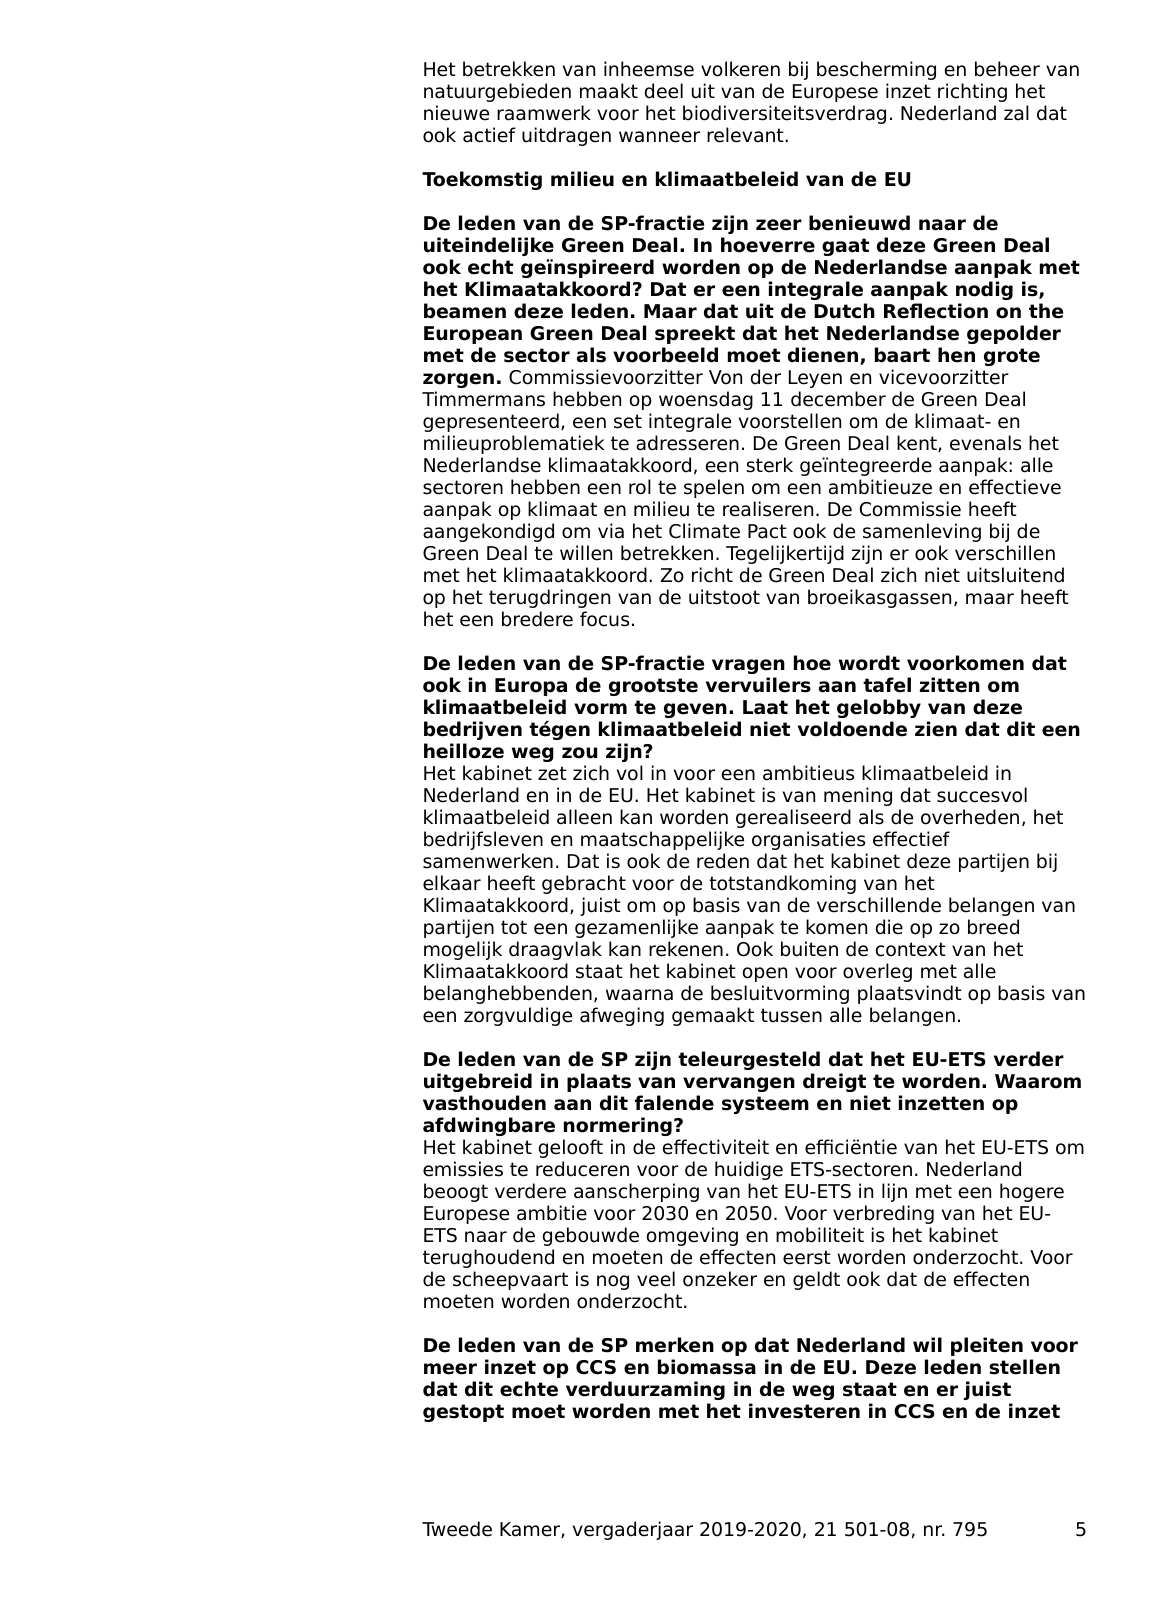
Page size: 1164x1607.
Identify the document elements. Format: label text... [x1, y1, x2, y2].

text Het kabinet zet zich vol in voor een ambitieus klimaatbeleid in Nederland en in de EU. Het kabinet is van mening dat succesvol klimaatbeleid alleen kan worden gerealiseerd als de overheden, het bedrijfsleven en maatschappelijke organisaties effectief samenwerken. Dat is ook de reden dat het kabinet deze partijen bij elkaar heeft gebracht voor de totstandkoming van het Klimaatakkoord, juist om op basis van de verschillende belangen van partijen tot een gezamenlijke aanpak te komen die op zo breed mogelijk draagvlak kan rekenen. Ook buiten de context van het Klimaatakkoord staat het kabinet open voor overleg met alle belanghebbenden, waarna de besluitvorming plaatsvindt op basis van een zorgvuldige afweging gemaakt tussen alle belangen. [422, 763, 1087, 1027]
subtitle Toekomstig milieu en klimaatbeleid van de EU [422, 169, 1087, 191]
text De leden van de SP-fractie zijn zeer benieuwd naar de uiteindelijke Green Deal. In hoeverre gaat deze Green Deal ook echt geïnspireerd worden op de Nederlandse aanpak met het Klimaatakkoord? Dat er een integrale aanpak nodig is, beamen deze leden. Maar dat uit de Dutch Reflection on the European Green Deal spreekt dat het Nederlandse gepolder met de sector als voorbeeld moet dienen, baart hen grote zorgen. Commissievoorzitter Von der Leyen en vicevoorzitter Timmermans hebben op woensdag 11 december de Green Deal gepresenteerd, een set integrale voorstellen om de klimaat- en milieuproblematiek te adresseren. De Green Deal kent, evenals het Nederlandse klimaatakkoord, een sterk geïntegreerde aanpak: alle sectoren hebben een rol te spelen om een ambitieuze en effectieve aanpak op klimaat en milieu te realiseren. De Commissie heeft aangekondigd om via het Climate Pact ook de samenleving bij de Green Deal te willen betrekken. Tegelijkertijd zijn er ook verschillen met het klimaatakkoord. Zo richt de Green Deal zich niet uitsluitend op het terugdringen van de uitstoot van broeikasgassen, maar heeft het een bredere focus. [422, 213, 1087, 631]
text De leden van de SP merken op dat Nederland wil pleiten voor meer inzet op CCS en biomassa in de EU. Deze leden stellen dat dit echte verduurzaming in de weg staat en er juist gestopt moet worden met het investeren in CCS en de inzet [422, 1335, 1087, 1423]
text De leden van de SP zijn teleurgesteld dat het EU-ETS verder uitgebreid in plaats van vervangen dreigt te worden. Waarom vasthouden aan dit falende systeem en niet inzetten op afdwingbare normering? [422, 1049, 1087, 1137]
text Het betrekken van inheemse volkeren bij bescherming en beheer van natuurgebieden maakt deel uit van de Europese inzet richting het nieuwe raamwerk voor het biodiversiteitsverdrag. Nederland zal dat ook actief uitdragen wanneer relevant. [422, 59, 1087, 147]
text Het kabinet gelooft in de effectiviteit en efficiëntie van het EU-ETS om emissies te reduceren voor de huidige ETS-sectoren. Nederland beoogt verdere aanscherping van het EU-ETS in lijn met een hogere Europese ambitie voor 2030 en 2050. Voor verbreding van het EU-ETS naar de gebouwde omgeving en mobiliteit is het kabinet terughoudend en moeten de effecten eerst worden onderzocht. Voor de scheepvaart is nog veel onzeker en geldt ook dat de effecten moeten worden onderzocht. [422, 1137, 1087, 1313]
text De leden van de SP-fractie vragen hoe wordt voorkomen dat ook in Europa de grootste vervuilers aan tafel zitten om klimaatbeleid vorm te geven. Laat het gelobby van deze bedrijven tégen klimaatbeleid niet voldoende zien dat dit een heilloze weg zou zijn? [422, 653, 1087, 763]
